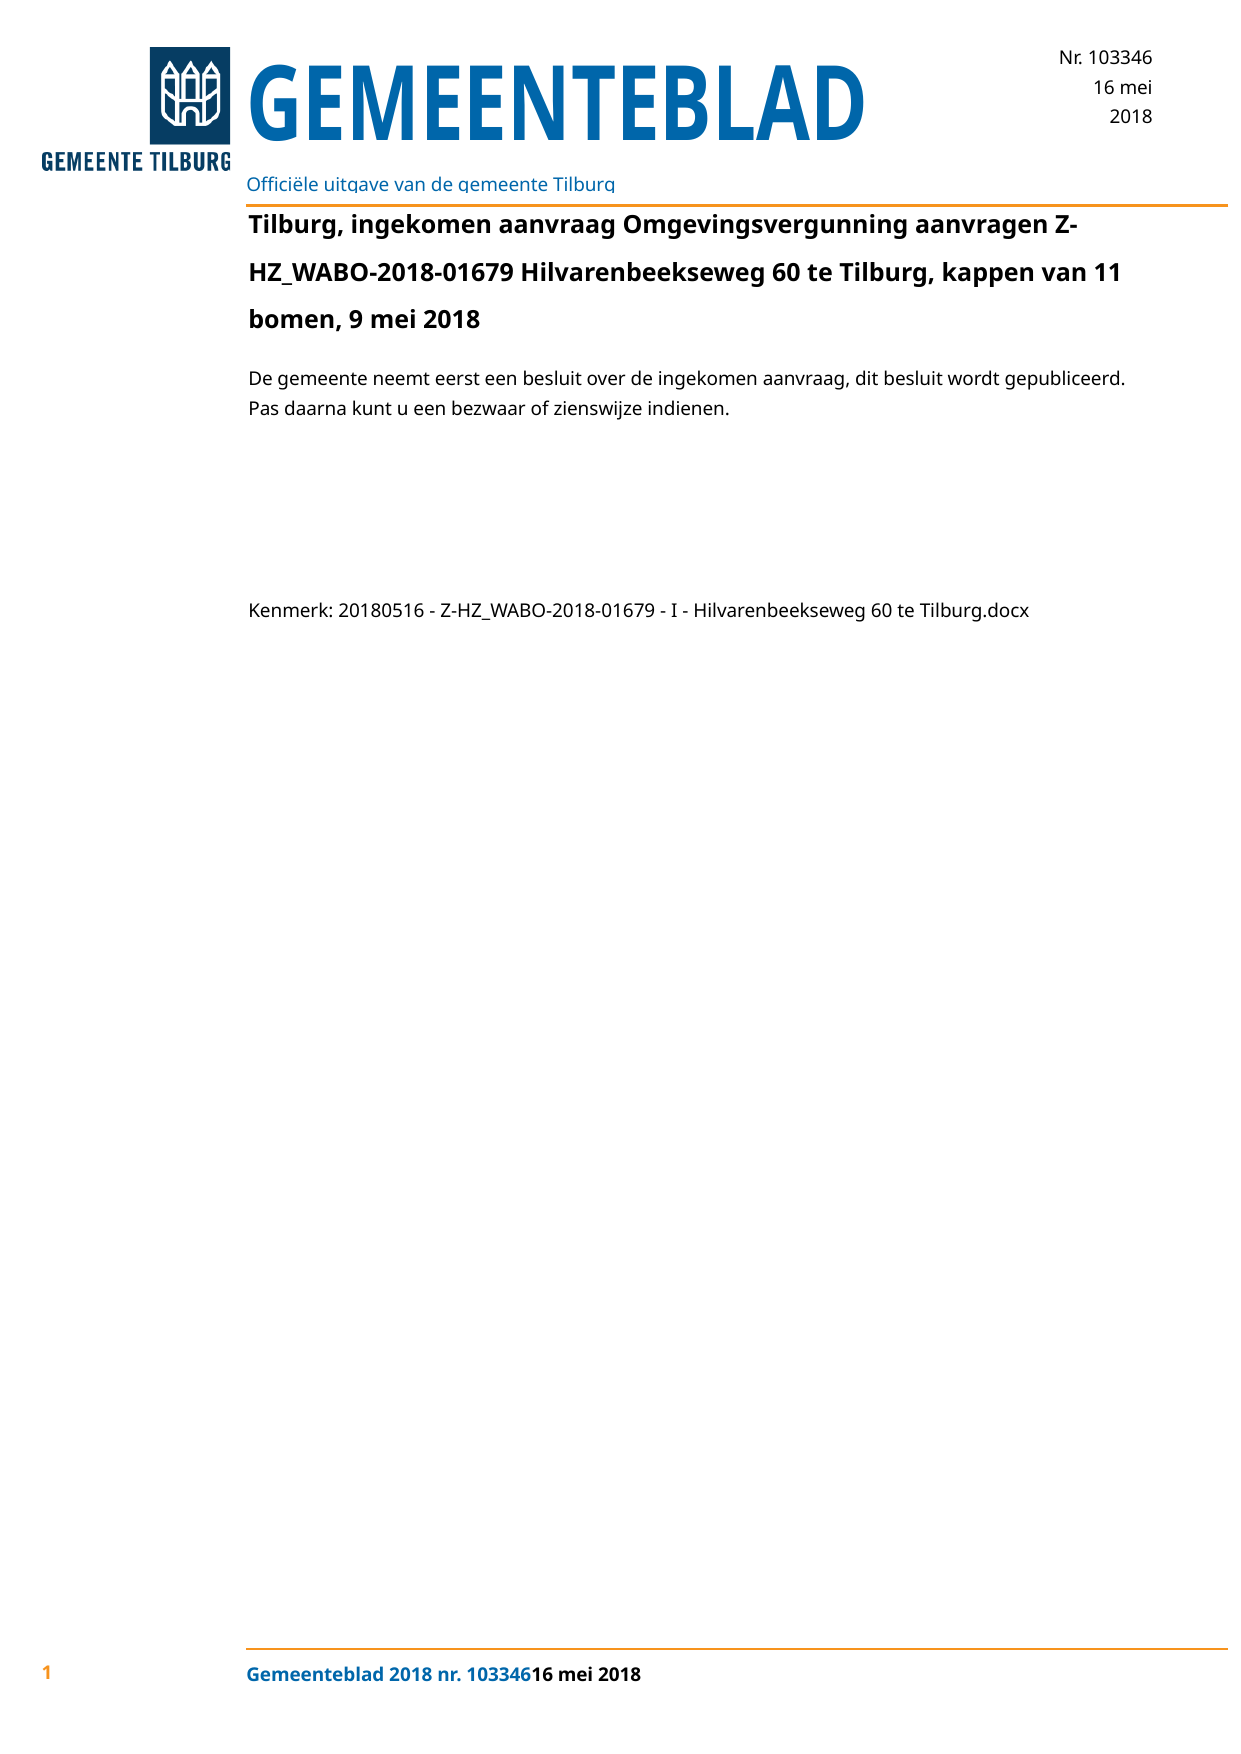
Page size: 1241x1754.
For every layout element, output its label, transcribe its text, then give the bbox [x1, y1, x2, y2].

text De gemeente neemt eerst een besluit over de ingekomen aanvraag, dit besluit wordt gepubliceerd. Pas daarna kunt u een bezwaar of zienswijze indienen. [248, 366, 1152, 421]
text Tilburg, ingekomen aanvraag Omgevingsvergunning aanvragen Z-HZ_WABO-2018-01679 Hilvarenbeekseweg 60 te Tilburg, kappen van 11 bomen, 9 mei 2018 [248, 207, 1152, 336]
picture [41, 47, 231, 172]
text Kenmerk: 20180516 - Z-HZ_WABO-2018-01679 - I - Hilvarenbeekseweg 60 te Tilburg.docx [248, 597, 1152, 622]
